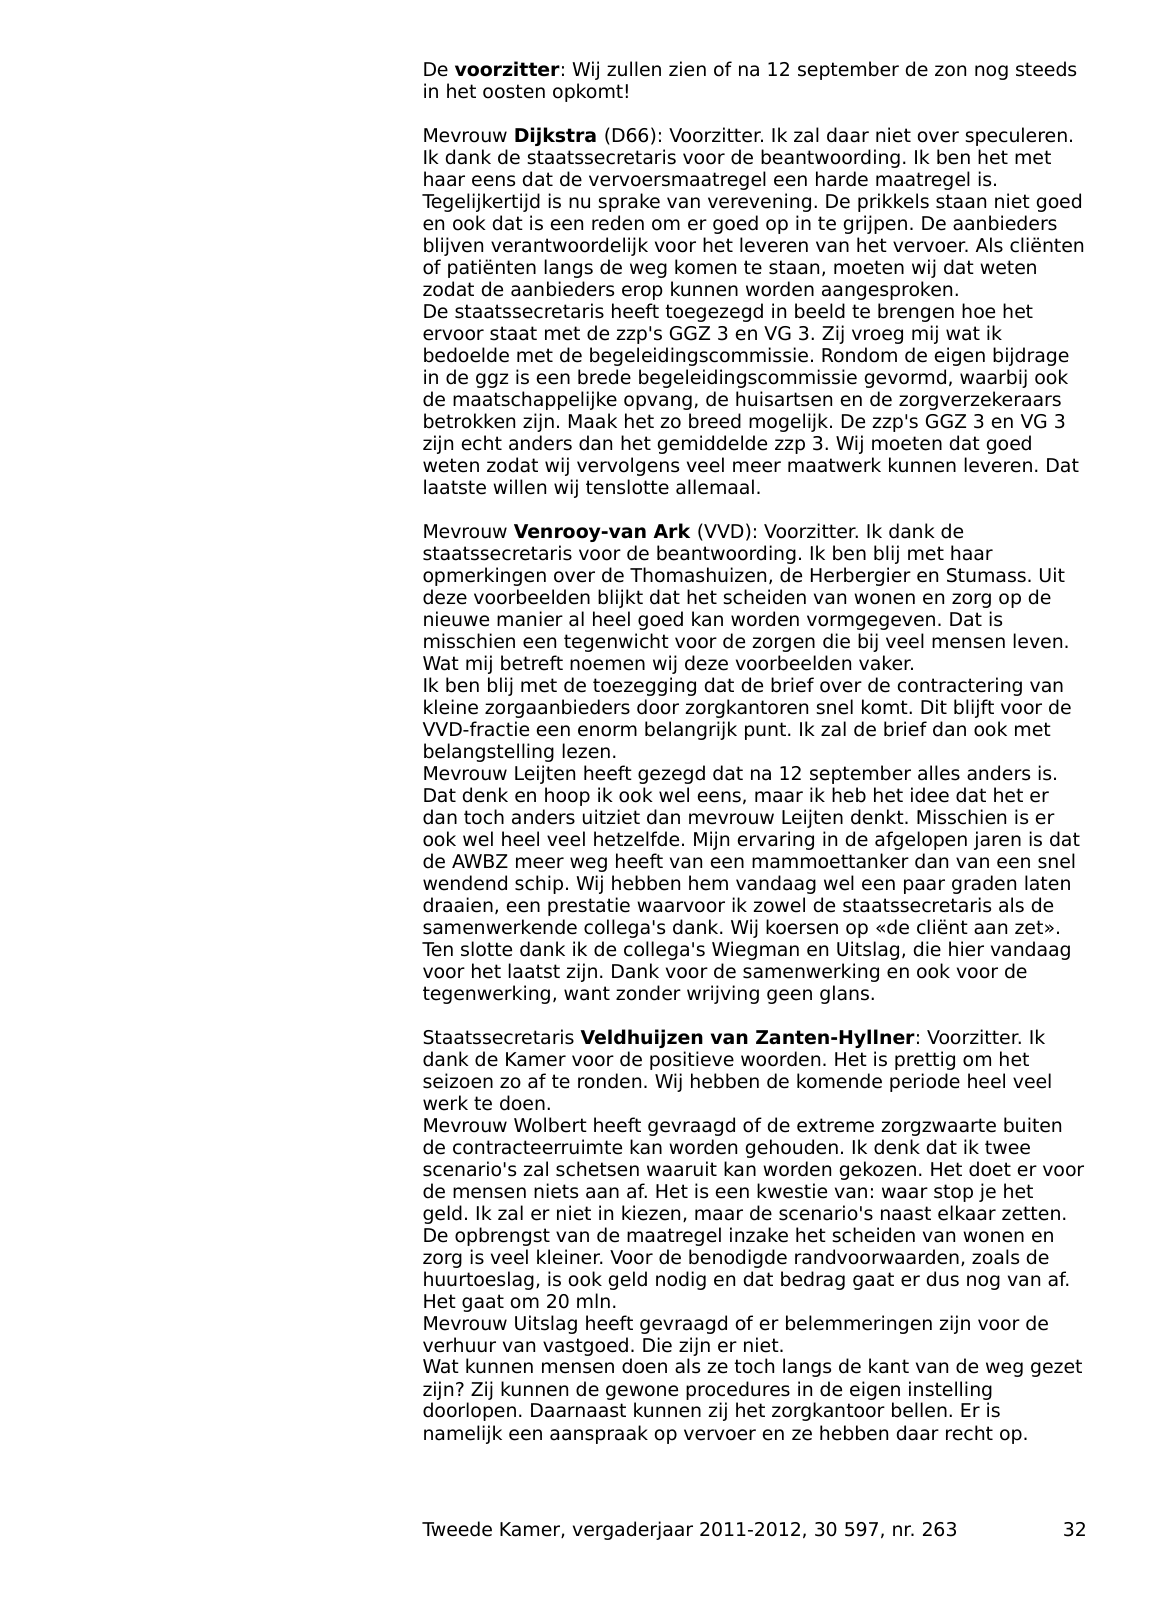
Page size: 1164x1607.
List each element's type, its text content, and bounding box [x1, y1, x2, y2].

text Mevrouw Venrooy-van Ark (VVD): Voorzitter. Ik dank de staatssecretaris voor de beantwoording. Ik ben blij met haar opmerkingen over de Thomashuizen, de Herbergier en Stumass. Uit deze voorbeelden blijkt dat het scheiden van wonen en zorg op de nieuwe manier al heel goed kan worden vormgegeven. Dat is misschien een tegenwicht voor de zorgen die bij veel mensen leven. Wat mij betreft noemen wij deze voorbeelden vaker. [422, 521, 1087, 675]
text De opbrengst van de maatregel inzake het scheiden van wonen en zorg is veel kleiner. Voor de benodigde randvoorwaarden, zoals de huurtoeslag, is ook geld nodig en dat bedrag gaat er dus nog van af. Het gaat om 20 mln. [422, 1224, 1087, 1312]
text Mevrouw Leijten heeft gezegd dat na 12 september alles anders is. Dat denk en hoop ik ook wel eens, maar ik heb het idee dat het er dan toch anders uitziet dan mevrouw Leijten denkt. Misschien is er ook wel heel veel hetzelfde. Mijn ervaring in de afgelopen jaren is dat de AWBZ meer weg heeft van een mammoettanker dan van een snel wendend schip. Wij hebben hem vandaag wel een paar graden laten draaien, een prestatie waarvoor ik zowel de staatssecretaris als de samenwerkende collega's dank. Wij koersen op «de cliënt aan zet». [422, 763, 1087, 939]
text Wat kunnen mensen doen als ze toch langs de kant van de weg gezet zijn? Zij kunnen de gewone procedures in de eigen instelling doorlopen. Daarnaast kunnen zij het zorgkantoor bellen. Er is namelijk een aanspraak op vervoer en ze hebben daar recht op. [422, 1356, 1087, 1444]
text De voorzitter: Wij zullen zien of na 12 september de zon nog steeds in het oosten opkomt! [422, 59, 1087, 103]
text Mevrouw Dijkstra (D66): Voorzitter. Ik zal daar niet over speculeren. [422, 125, 1087, 147]
text Mevrouw Uitslag heeft gevraagd of er belemmeringen zijn voor de verhuur van vastgoed. Die zijn er niet. [422, 1312, 1087, 1356]
text Ik dank de staatssecretaris voor de beantwoording. Ik ben het met haar eens dat de vervoersmaatregel een harde maatregel is. Tegelijkertijd is nu sprake van verevening. De prikkels staan niet goed en ook dat is een reden om er goed op in te grijpen. De aanbieders blijven verantwoordelijk voor het leveren van het vervoer. Als cliënten of patiënten langs de weg komen te staan, moeten wij dat weten zodat de aanbieders erop kunnen worden aangesproken. [422, 147, 1087, 301]
text Ten slotte dank ik de collega's Wiegman en Uitslag, die hier vandaag voor het laatst zijn. Dank voor de samenwerking en ook voor de tegenwerking, want zonder wrijving geen glans. [422, 939, 1087, 1004]
text De staatssecretaris heeft toegezegd in beeld te brengen hoe het ervoor staat met de zzp's GGZ 3 en VG 3. Zij vroeg mij wat ik bedoelde met de begeleidingscommissie. Rondom de eigen bijdrage in de ggz is een brede begeleidingscommissie gevormd, waarbij ook de maatschappelijke opvang, de huisartsen en de zorgverzekeraars betrokken zijn. Maak het zo breed mogelijk. De zzp's GGZ 3 en VG 3 zijn echt anders dan het gemiddelde zzp 3. Wij moeten dat goed weten zodat wij vervolgens veel meer maatwerk kunnen leveren. Dat laatste willen wij tenslotte allemaal. [422, 301, 1087, 499]
text Ik ben blij met de toezegging dat de brief over de contractering van kleine zorgaanbieders door zorgkantoren snel komt. Dit blijft voor de VVD-fractie een enorm belangrijk punt. Ik zal de brief dan ook met belangstelling lezen. [422, 675, 1087, 763]
text Mevrouw Wolbert heeft gevraagd of de extreme zorgzwaarte buiten de contracteerruimte kan worden gehouden. Ik denk dat ik twee scenario's zal schetsen waaruit kan worden gekozen. Het doet er voor de mensen niets aan af. Het is een kwestie van: waar stop je het geld. Ik zal er niet in kiezen, maar de scenario's naast elkaar zetten. [422, 1115, 1087, 1224]
text Staatssecretaris Veldhuijzen van Zanten-Hyllner: Voorzitter. Ik dank de Kamer voor de positieve woorden. Het is prettig om het seizoen zo af te ronden. Wij hebben de komende periode heel veel werk te doen. [422, 1027, 1087, 1115]
